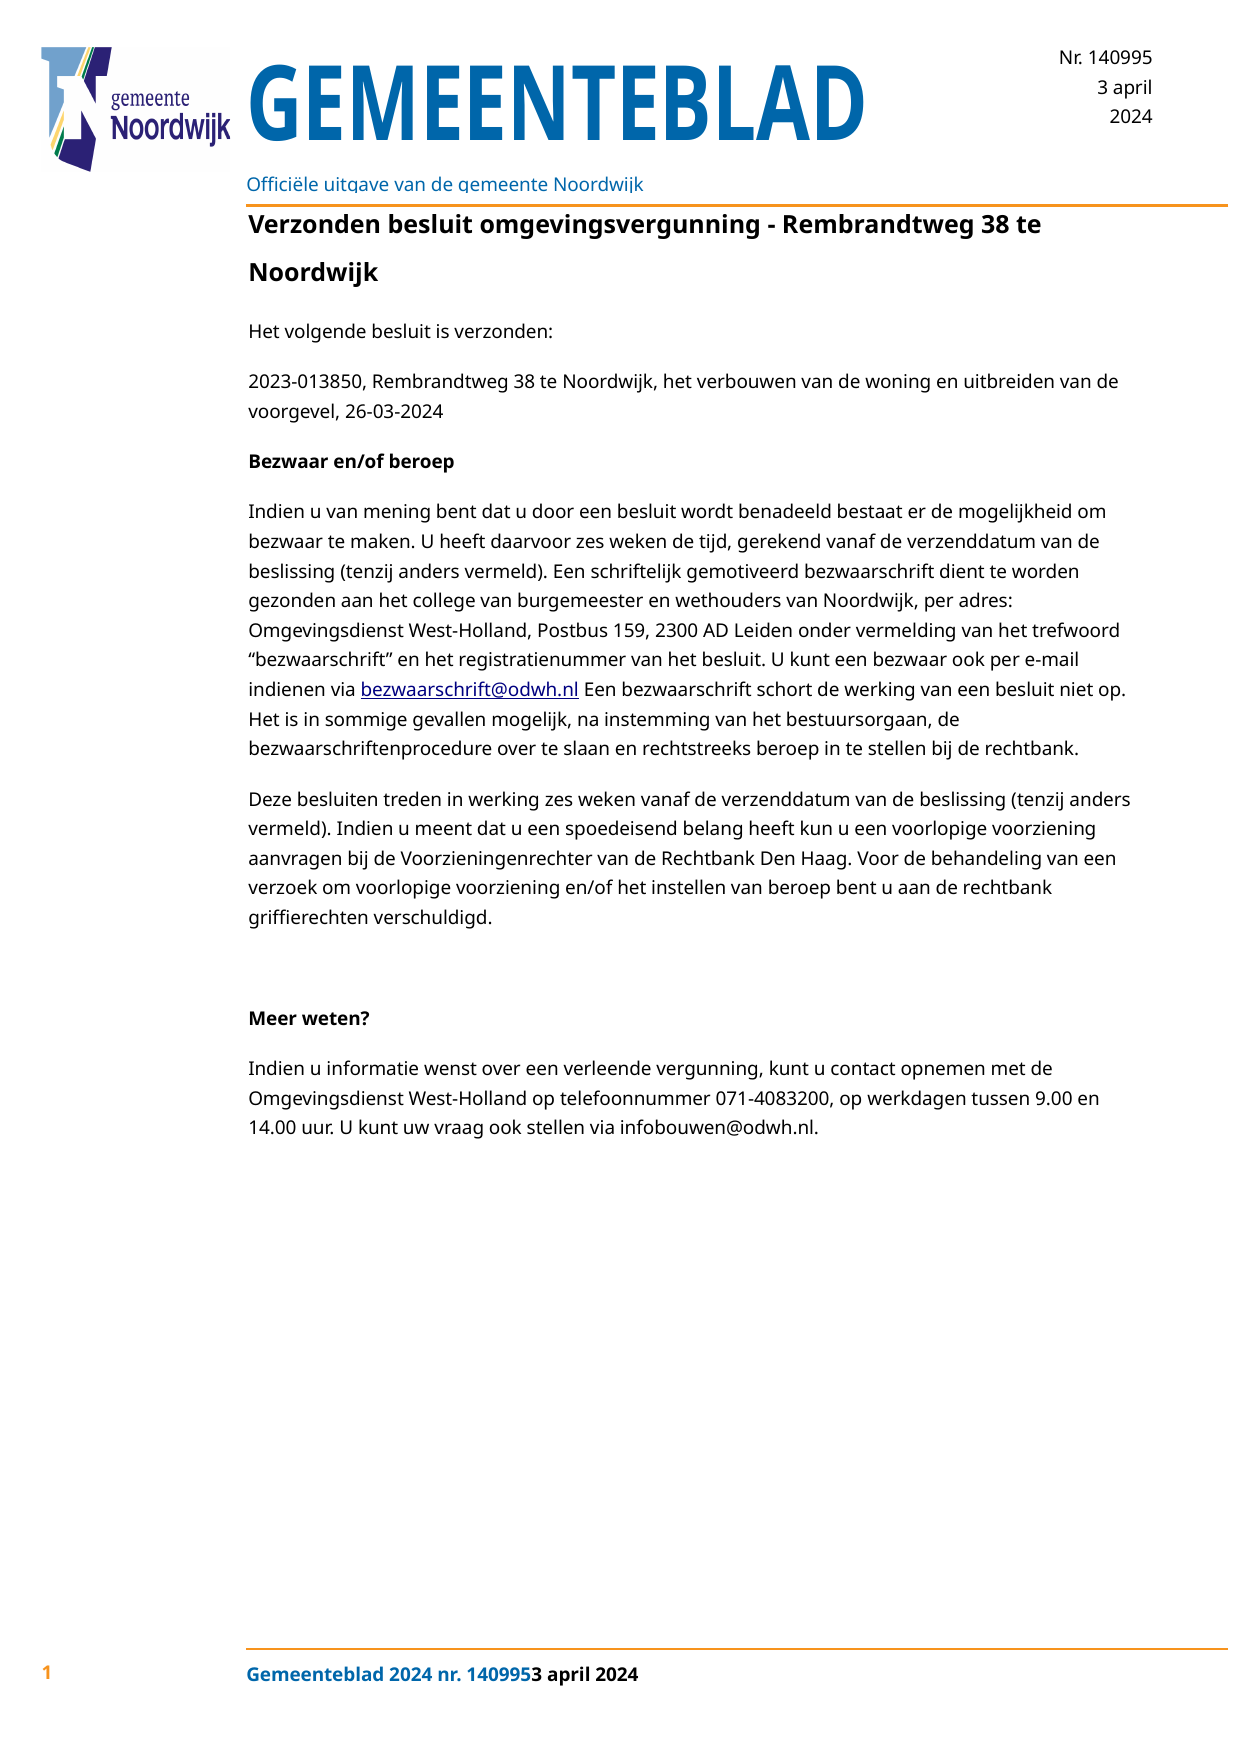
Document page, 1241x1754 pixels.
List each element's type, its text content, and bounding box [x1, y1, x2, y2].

text Meer weten? [248, 1005, 1152, 1031]
text Verzonden besluit omgevingsvergunning - Rembrandtweg 38 te Noordwijk [248, 207, 1152, 288]
text Indien u van mening bent dat u door een besluit wordt benadeeld bestaat er de mogelijkheid om bezwaar te maken. U heeft daarvoor zes weken de tijd, gerekend vanaf de verzenddatum van de beslissing (tenzij anders vermeld). Een schriftelijk gemotiveerd bezwaarschrift dient te worden gezonden aan het college van burgemeester en wethouders van Noordwijk, per adres: Omgevingsdienst West-Holland, Postbus 159, 2300 AD Leiden onder vermelding van het trefwoord “bezwaarschrift” en het registratienummer van het besluit. U kunt een bezwaar ook per e-mail indienen via bezwaarschrift@odwh.nl Een bezwaarschrift schort de werking van een besluit niet op. Het is in sommige gevallen mogelijk, na instemming van het bestuursorgaan, de bezwaarschriftenprocedure over te slaan en rechtstreeks beroep in te stellen bij de rechtbank. [248, 499, 1152, 761]
text Indien u informatie wenst over een verleende vergunning, kunt u contact opnemen met de Omgevingsdienst West-Holland op telefoonnummer 071-4083200, op werkdagen tussen 9.00 en 14.00 uur. U kunt uw vraag ook stellen via infobouwen@odwh.nl. [248, 1055, 1152, 1140]
text Deze besluiten treden in werking zes weken vanaf de verzenddatum van de beslissing (tenzij anders vermeld). Indien u meent dat u een spoedeisend belang heeft kun u een voorlopige voorziening aanvragen bij de Voorzieningenrechter van de Rechtbank Den Haag. Voor de behandeling van een verzoek om voorlopige voorziening en/of het instellen van beroep bent u aan de rechtbank griffierechten verschuldigd. [248, 786, 1152, 930]
text Bezwaar en/of beroep [248, 448, 1152, 474]
picture [41, 47, 231, 172]
text Het volgende besluit is verzonden: [248, 318, 1152, 344]
text 2023-013850, Rembrandtweg 38 te Noordwijk, het verbouwen van de woning en uitbreiden van de voorgevel, 26-03-2024 [248, 368, 1152, 424]
